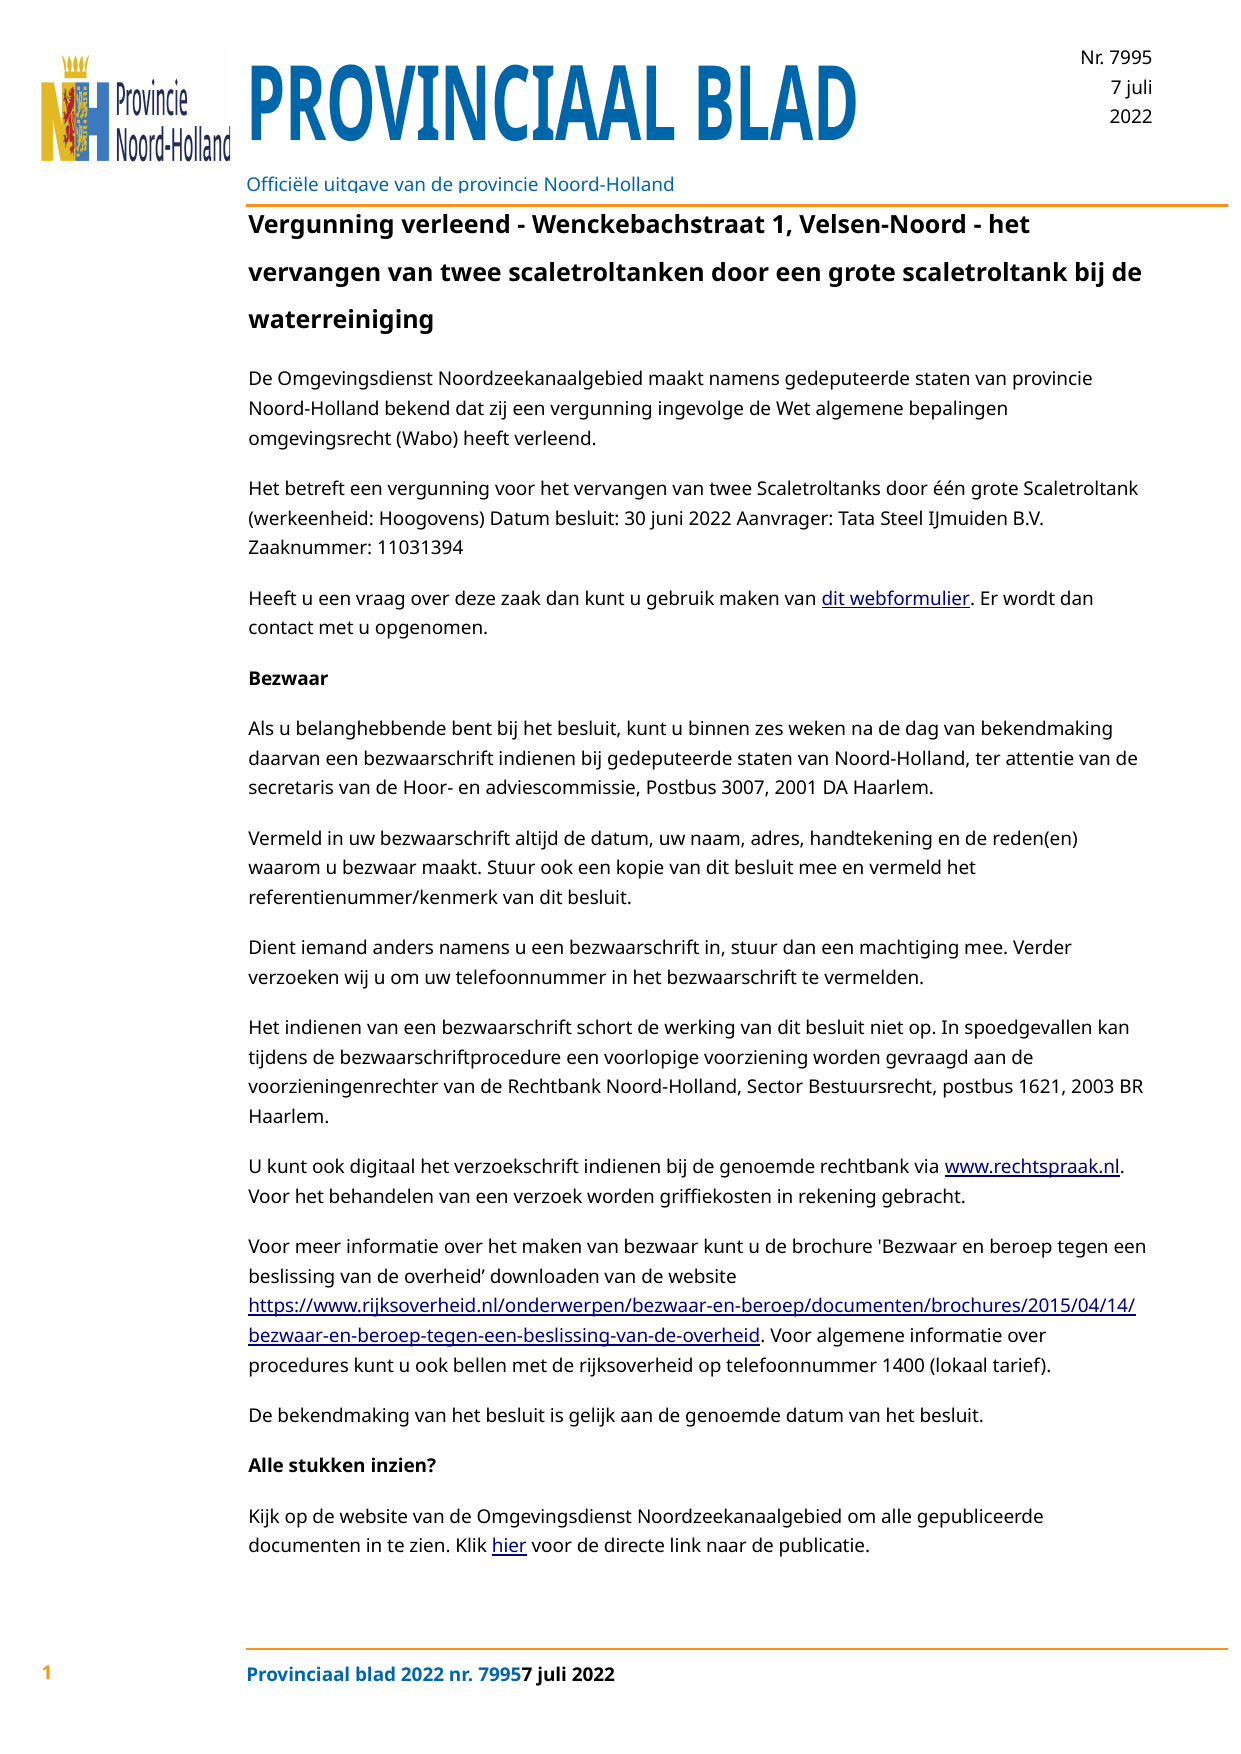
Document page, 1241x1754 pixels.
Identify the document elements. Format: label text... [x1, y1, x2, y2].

text Als u belanghebbende bent bij het besluit, kunt u binnen zes weken na de dag van bekendmaking daarvan een bezwaarschrift indienen bij gedeputeerde staten van Noord-Holland, ter attentie van de secretaris van de Hoor- en adviescommissie, Postbus 3007, 2001 DA Haarlem. [248, 715, 1152, 800]
text De bekendmaking van het besluit is gelijk aan de genoemde datum van het besluit. [248, 1402, 1152, 1428]
text Kijk op de website van de Omgevingsdienst Noordzeekanaalgebied om alle gepubliceerde documenten in te zien. Klik hier voor de directe link naar de publicatie. [248, 1503, 1152, 1558]
text Het betreft een vergunning voor het vervangen van twee Scaletroltanks door één grote Scaletroltank (werkeenheid: Hoogovens) Datum besluit: 30 juni 2022 Aanvrager: Tata Steel IJmuiden B.V. Zaaknummer: 11031394 [248, 475, 1152, 560]
text Heeft u een vraag over deze zaak dan kunt u gebruik maken van dit webformulier. Er wordt dan contact met u opgenomen. [248, 585, 1152, 640]
text Dient iemand anders namens u een bezwaarschrift in, stuur dan een machtiging mee. Verder verzoeken wij u om uw telefoonnummer in het bezwaarschrift te vermelden. [248, 934, 1152, 989]
text Alle stukken inzien? [248, 1453, 1152, 1478]
picture [41, 47, 231, 172]
text Voor meer informatie over het maken van bezwaar kunt u de brochure 'Bezwaar en beroep tegen een beslissing van de overheid’ downloaden van de website https://www.rijksoverheid.nl/onderwerpen/bezwaar-en-beroep/documenten/brochures/2015/04/14/bezwaar-en-beroep-tegen-een-beslissing-van-de-overheid. Voor algemene informatie over procedures kunt u ook bellen met de rijksoverheid op telefoonnummer 1400 (lokaal tarief). [248, 1233, 1152, 1377]
text De Omgevingsdienst Noordzeekanaalgebied maakt namens gedeputeerde staten van provincie Noord-Holland bekend dat zij een vergunning ingevolge de Wet algemene bepalingen omgevingsrecht (Wabo) heeft verleend. [248, 366, 1152, 450]
text Bezwaar [248, 665, 1152, 690]
text U kunt ook digitaal het verzoekschrift indienen bij de genoemde rechtbank via www.rechtspraak.nl. Voor het behandelen van een verzoek worden griffiekosten in rekening gebracht. [248, 1153, 1152, 1209]
text Vermeld in uw bezwaarschrift altijd de datum, uw naam, adres, handtekening en de reden(en) waarom u bezwaar maakt. Stuur ook een kopie van dit besluit mee en vermeld het referentienummer/kenmerk van dit besluit. [248, 825, 1152, 909]
text Het indienen van een bezwaarschrift schort de werking van dit besluit niet op. In spoedgevallen kan tijdens de bezwaarschriftprocedure een voorlopige voorziening worden gevraagd aan de voorzieningenrechter van de Rechtbank Noord-Holland, Sector Bestuursrecht, postbus 1621, 2003 BR Haarlem. [248, 1014, 1152, 1129]
text Vergunning verleend - Wenckebachstraat 1, Velsen-Noord - het vervangen van twee scaletroltanken door een grote scaletroltank bij de waterreiniging [248, 207, 1152, 336]
